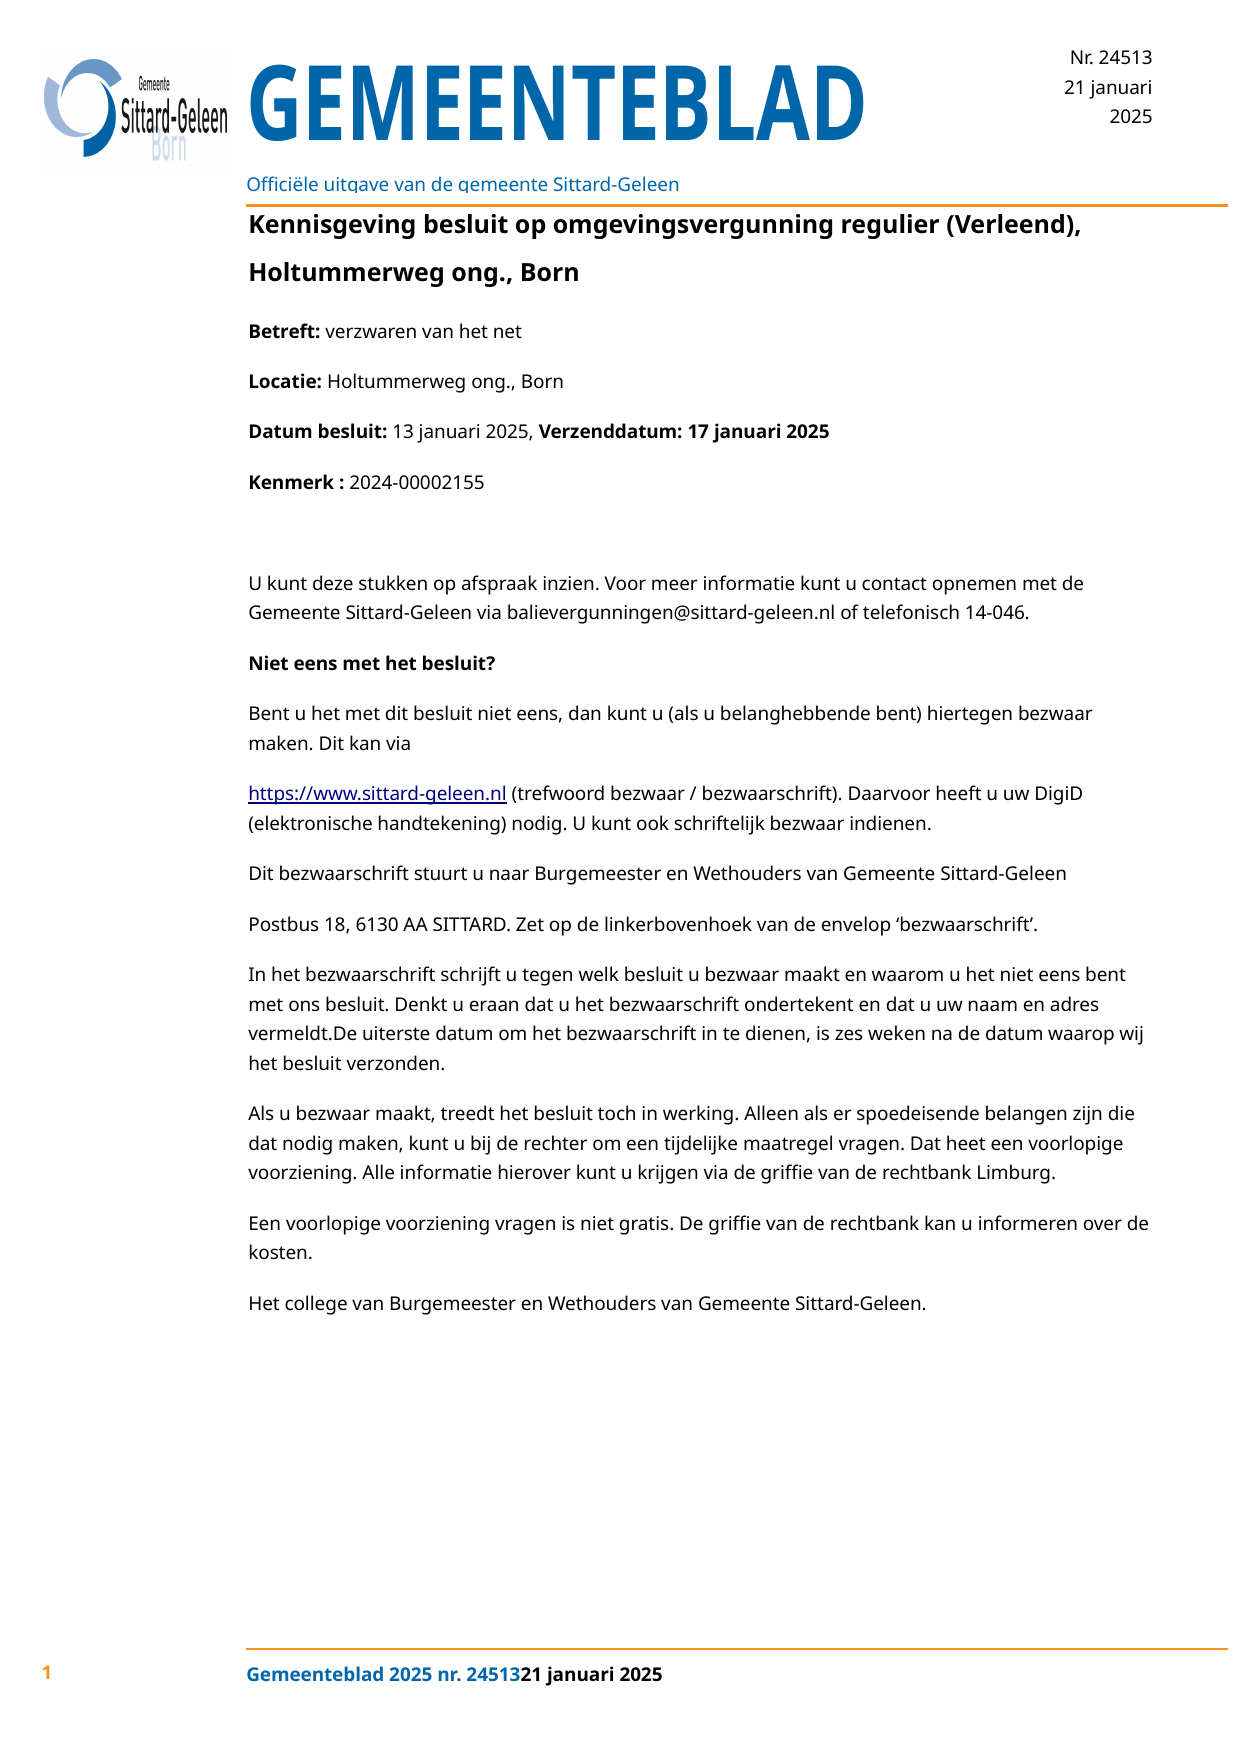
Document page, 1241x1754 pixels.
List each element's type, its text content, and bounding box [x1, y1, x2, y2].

text Kennisgeving besluit op omgevingsvergunning regulier (Verleend), Holtummerweg ong., Born [248, 207, 1152, 288]
text Een voorlopige voorziening vragen is niet gratis. De griffie van de rechtbank kan u informeren over de kosten. [248, 1210, 1152, 1265]
text Kenmerk : 2024-00002155 [248, 469, 1152, 495]
text Locatie: Holtummerweg ong., Born [248, 368, 1152, 394]
text Dit bezwaarschrift stuurt u naar Burgemeester en Wethouders van Gemeente Sittard-Geleen [248, 860, 1152, 886]
text Datum besluit: 13 januari 2025, Verzenddatum: 17 januari 2025 [248, 419, 1152, 444]
text U kunt deze stukken op afspraak inzien. Voor meer informatie kunt u contact opnemen met de Gemeente Sittard-Geleen via balievergunningen@sittard-geleen.nl of telefonisch 14-046. [248, 570, 1152, 625]
text Het college van Burgemeester en Wethouders van Gemeente Sittard-Geleen. [248, 1290, 1152, 1316]
text Bent u het met dit besluit niet eens, dan kunt u (als u belanghebbende bent) hiertegen bezwaar maken. Dit kan via [248, 700, 1152, 756]
text Niet eens met het besluit? [248, 650, 1152, 676]
text Als u bezwaar maakt, treedt het besluit toch in werking. Alleen als er spoedeisende belangen zijn die dat nodig maken, kunt u bij de rechter om een tijdelijke maatregel vragen. Dat heet een voorlopige voorziening. Alle informatie hierover kunt u krijgen via de griffie van de rechtbank Limburg. [248, 1100, 1152, 1185]
text Betreft: verzwaren van het net [248, 318, 1152, 344]
text https://www.sittard-geleen.nl (trefwoord bezwaar / bezwaarschrift). Daarvoor heeft u uw DigiD (elektronische handtekening) nodig. U kunt ook schriftelijk bezwaar indienen. [248, 780, 1152, 836]
picture [41, 47, 231, 172]
text Postbus 18, 6130 AA SITTARD. Zet op de linkerbovenhoek van de envelop ‘bezwaarschrift’. [248, 911, 1152, 937]
text In het bezwaarschrift schrijft u tegen welk besluit u bezwaar maakt en waarom u het niet eens bent met ons besluit. Denkt u eraan dat u het bezwaarschrift ondertekent en dat u uw naam en adres vermeldt.De uiterste datum om het bezwaarschrift in te dienen, is zes weken na de datum waarop wij het besluit verzonden. [248, 961, 1152, 1076]
